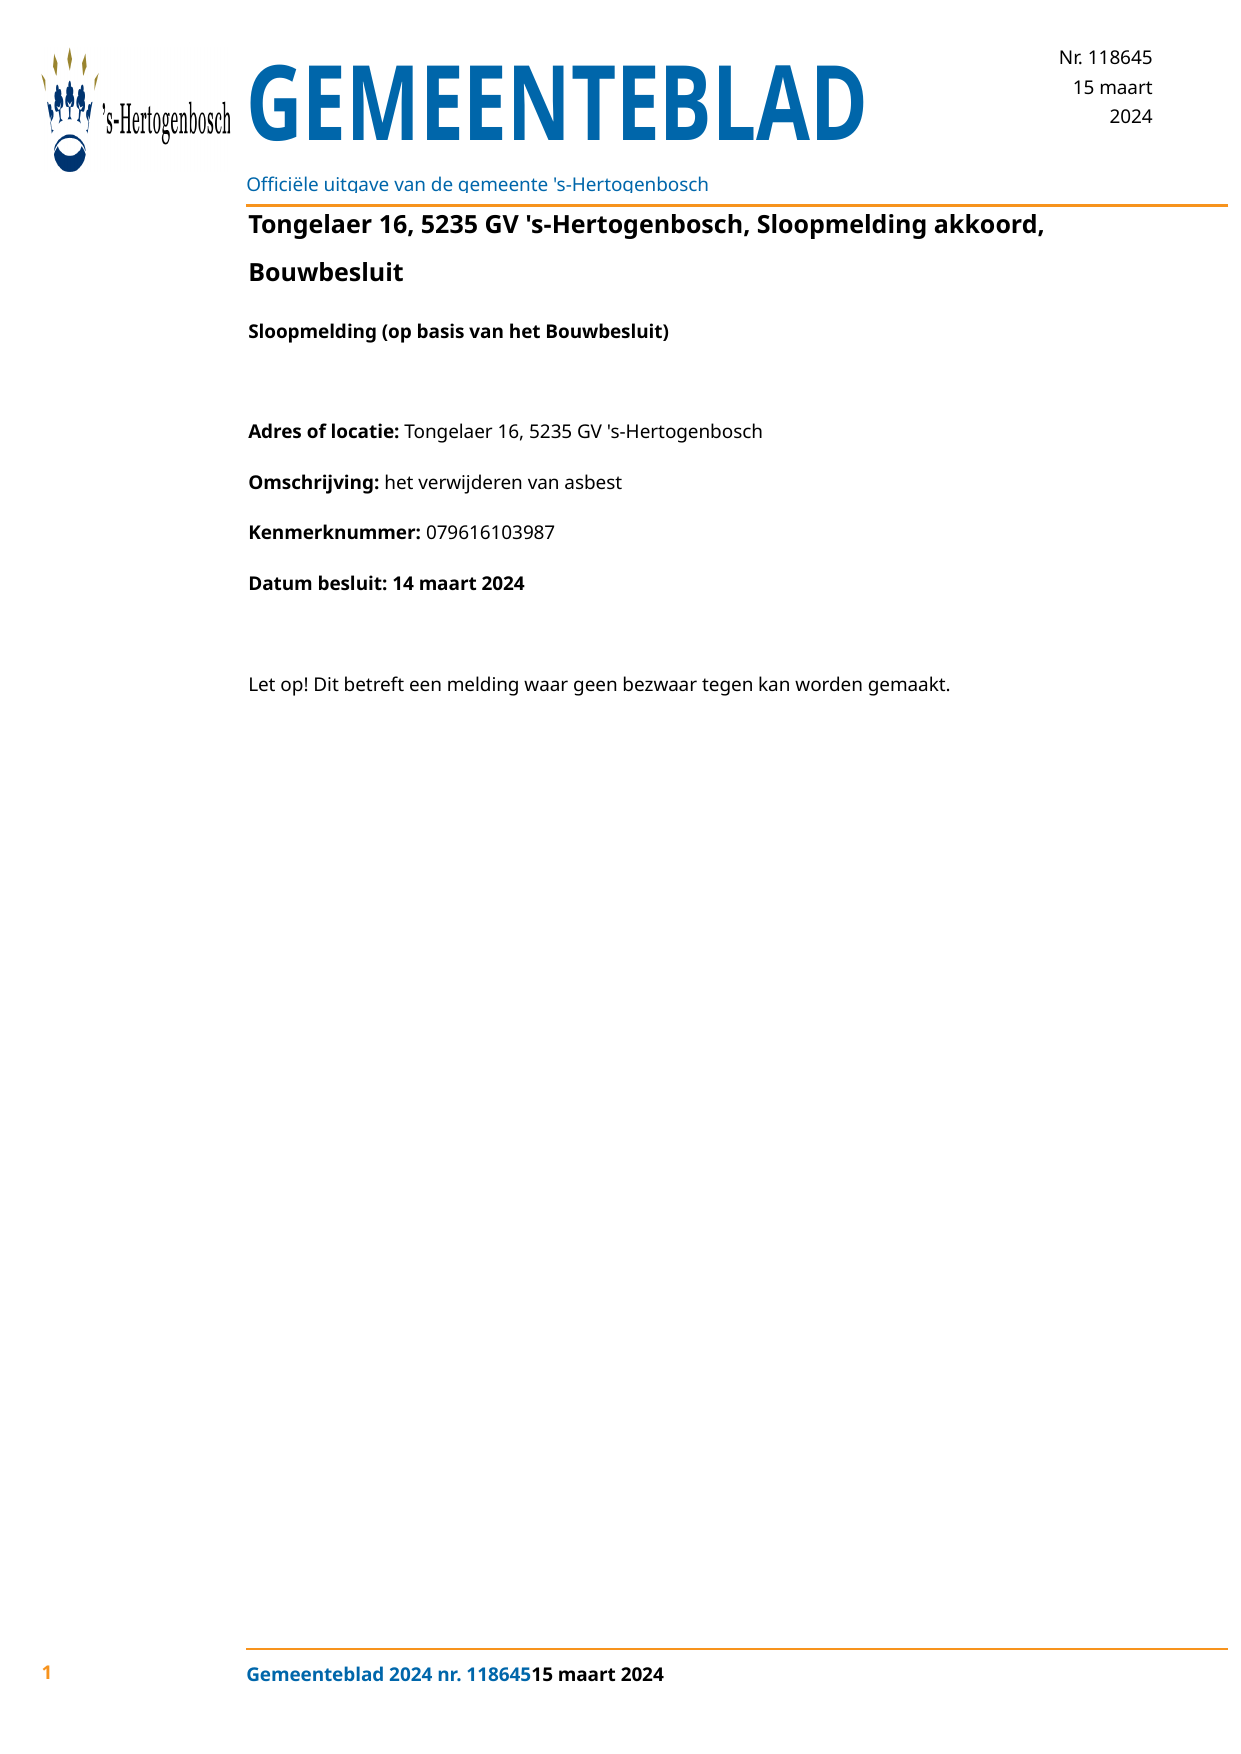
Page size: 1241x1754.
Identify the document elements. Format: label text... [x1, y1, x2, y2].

text Datum besluit: 14 maart 2024 [248, 570, 1152, 596]
text Adres of locatie: Tongelaer 16, 5235 GV 's-Hertogenbosch [248, 419, 1152, 444]
text Tongelaer 16, 5235 GV 's-Hertogenbosch, Sloopmelding akkoord, Bouwbesluit [248, 207, 1152, 288]
text Let op! Dit betreft een melding waar geen bezwaar tegen kan worden gemaakt. [248, 671, 1152, 697]
text Kenmerknummer: 079616103987 [248, 519, 1152, 545]
text Omschrijving: het verwijderen van asbest [248, 469, 1152, 495]
picture [41, 47, 231, 172]
text Sloopmelding (op basis van het Bouwbesluit) [248, 318, 1152, 344]
